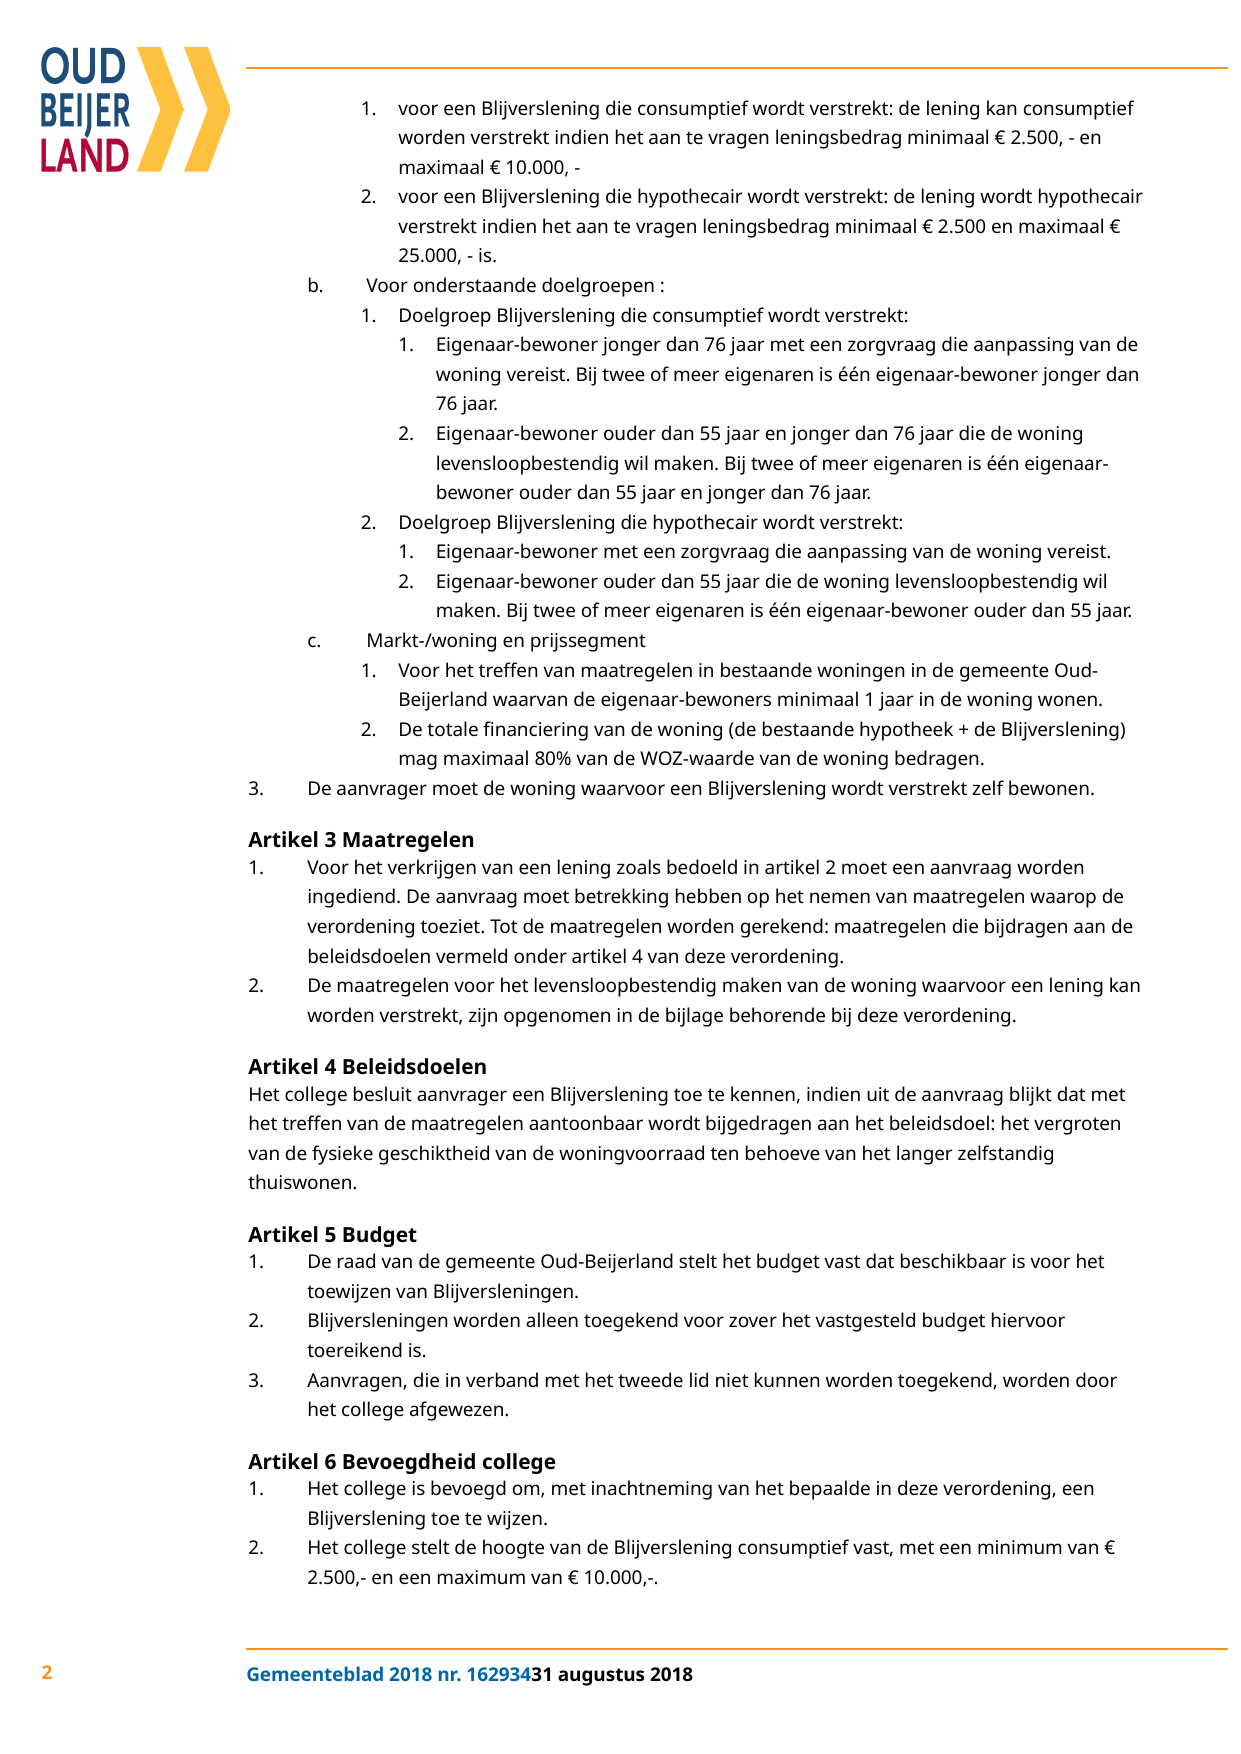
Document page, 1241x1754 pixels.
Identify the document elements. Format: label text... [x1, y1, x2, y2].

list Het college is bevoegd om, met inachtneming van het bepaalde in deze verordening, een Blijverslening toe te wijzen. [248, 1475, 1152, 1531]
text Het college besluit aanvrager een Blijverslening toe te kennen, indien uit de aanvraag blijkt dat met het treffen van de maatregelen aantoonbaar wordt bijgedragen aan het beleidsdoel: het vergroten van de fysieke geschiktheid van de woningvoorraad ten behoeve van het langer zelfstandig thuiswonen. [248, 1081, 1152, 1195]
list Eigenaar-bewoner jonger dan 76 jaar met een zorgvraag die aanpassing van de woning vereist. Bij twee of meer eigenaren is één eigenaar-bewoner jonger dan 76 jaar. [398, 331, 1152, 416]
list voor een Blijverslening die consumptief wordt verstrekt: de lening kan consumptief worden verstrekt indien het aan te vragen leningsbedrag minimaal € 2.500, - en maximaal € 10.000, - [361, 95, 1152, 180]
list Voor het verkrijgen van een lening zoals bedoeld in artikel 2 moet een aanvraag worden ingediend. De aanvraag moet betrekking hebben op het nemen van maatregelen waarop de verordening toeziet. Tot de maatregelen worden gerekend: maatregelen die bijdragen aan de beleidsdoelen vermeld onder artikel 4 van deze verordening. [248, 854, 1152, 968]
list De totale financiering van de woning (de bestaande hypotheek + de Blijverslening) mag maximaal 80% van de WOZ-waarde van de woning bedragen. [361, 716, 1152, 771]
text Artikel 5 Budget [248, 1220, 1152, 1248]
list Markt-/woning en prijssegment [307, 627, 1152, 653]
list Eigenaar-bewoner ouder dan 55 jaar en jonger dan 76 jaar die de woning levensloopbestendig wil maken. Bij twee of meer eigenaren is één eigenaar-bewoner ouder dan 55 jaar en jonger dan 76 jaar. [398, 420, 1152, 505]
list Doelgroep Blijverslening die consumptief wordt verstrekt: [361, 302, 1152, 328]
list Het college stelt de hoogte van de Blijverslening consumptief vast, met een minimum van € 2.500,- en een maximum van € 10.000,-. [248, 1534, 1152, 1590]
list Doelgroep Blijverslening die hypothecair wordt verstrekt: [361, 509, 1152, 535]
list De aanvrager moet de woning waarvoor een Blijverslening wordt verstrekt zelf bewonen. [248, 775, 1152, 801]
list Voor het treffen van maatregelen in bestaande woningen in de gemeente Oud-Beijerland waarvan de eigenaar-bewoners minimaal 1 jaar in de woning wonen. [361, 657, 1152, 712]
text Artikel 4 Beleidsdoelen [248, 1052, 1152, 1081]
list Aanvragen, die in verband met het tweede lid niet kunnen worden toegekend, worden door het college afgewezen. [248, 1367, 1152, 1422]
list De maatregelen voor het levensloopbestendig maken van de woning waarvoor een lening kan worden verstrekt, zijn opgenomen in de bijlage behorende bij deze verordening. [248, 972, 1152, 1028]
list Eigenaar-bewoner met een zorgvraag die aanpassing van de woning vereist. [398, 538, 1152, 564]
text Artikel 3 Maatregelen [248, 826, 1152, 854]
picture [41, 47, 231, 172]
list Eigenaar-bewoner ouder dan 55 jaar die de woning levensloopbestendig wil maken. Bij twee of meer eigenaren is één eigenaar-bewoner ouder dan 55 jaar. [398, 568, 1152, 623]
list Blijversleningen worden alleen toegekend voor zover het vastgesteld budget hiervoor toereikend is. [248, 1308, 1152, 1363]
list De raad van de gemeente Oud-Beijerland stelt het budget vast dat beschikbaar is voor het toewijzen van Blijversleningen. [248, 1248, 1152, 1304]
list Voor onderstaande doelgroepen : [307, 272, 1152, 298]
list voor een Blijverslening die hypothecair wordt verstrekt: de lening wordt hypothecair verstrekt indien het aan te vragen leningsbedrag minimaal € 2.500 en maximaal € 25.000, - is. [361, 183, 1152, 268]
text Artikel 6 Bevoegdheid college [248, 1447, 1152, 1475]
